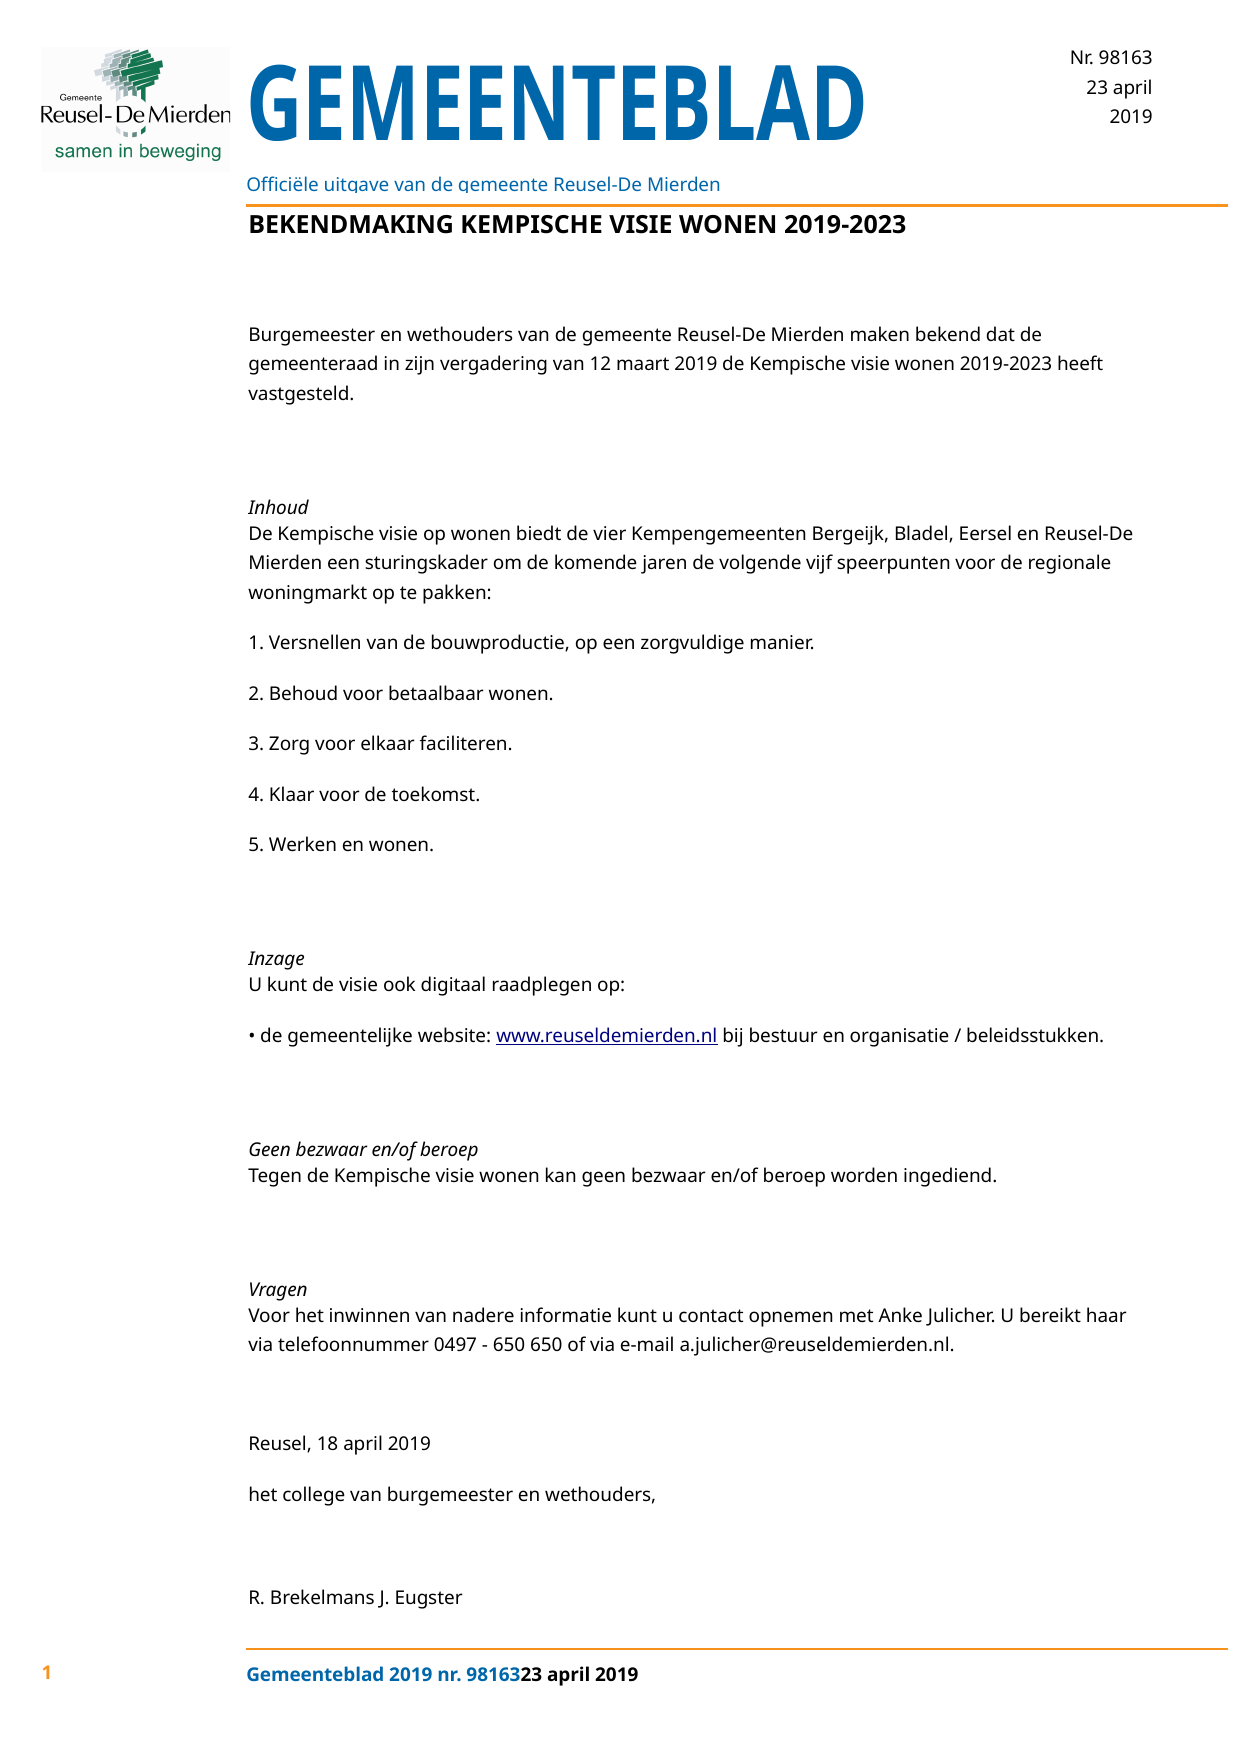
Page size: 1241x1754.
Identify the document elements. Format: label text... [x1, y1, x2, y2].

text het college van burgemeester en wethouders, [248, 1481, 1152, 1507]
text • de gemeentelijke website: www.reuseldemierden.nl bij bestuur en organisatie / beleidsstukken. [248, 1022, 1152, 1047]
text R. Brekelmans J. Eugster [248, 1584, 1152, 1610]
picture [41, 47, 231, 172]
text Inzage [248, 946, 1152, 971]
text Vragen [248, 1276, 1152, 1302]
text 2. Behoud voor betaalbaar wonen. [248, 680, 1152, 706]
text 1. Versnellen van de bouwproductie, op een zorgvuldige manier. [248, 629, 1152, 655]
text Inhoud [248, 494, 1152, 520]
text 4. Klaar voor de toekomst. [248, 781, 1152, 807]
text BEKENDMAKING KEMPISCHE VISIE WONEN 2019-2023 [248, 207, 1152, 241]
text Tegen de Kempische visie wonen kan geen bezwaar en/of beroep worden ingediend. [248, 1162, 1152, 1188]
text Burgemeester en wethouders van de gemeente Reusel-De Mierden maken bekend dat de gemeenteraad in zijn vergadering van 12 maart 2019 de Kempische visie wonen 2019-2023 heeft vastgesteld. [248, 321, 1152, 406]
text U kunt de visie ook digitaal raadplegen op: [248, 971, 1152, 997]
text De Kempische visie op wonen biedt de vier Kempengemeenten Bergeijk, Bladel, Eersel en Reusel-De Mierden een sturingskader om de komende jaren de volgende vijf speerpunten voor de regionale woningmarkt op te pakken: [248, 520, 1152, 605]
text Reusel, 18 april 2019 [248, 1430, 1152, 1456]
text 5. Werken en wonen. [248, 831, 1152, 857]
text Geen bezwaar en/of beroep [248, 1136, 1152, 1162]
text 3. Zorg voor elkaar faciliteren. [248, 730, 1152, 756]
text Voor het inwinnen van nadere informatie kunt u contact opnemen met Anke Julicher. U bereikt haar via telefoonnummer 0497 - 650 650 of via e-mail a.julicher@reuseldemierden.nl. [248, 1302, 1152, 1357]
